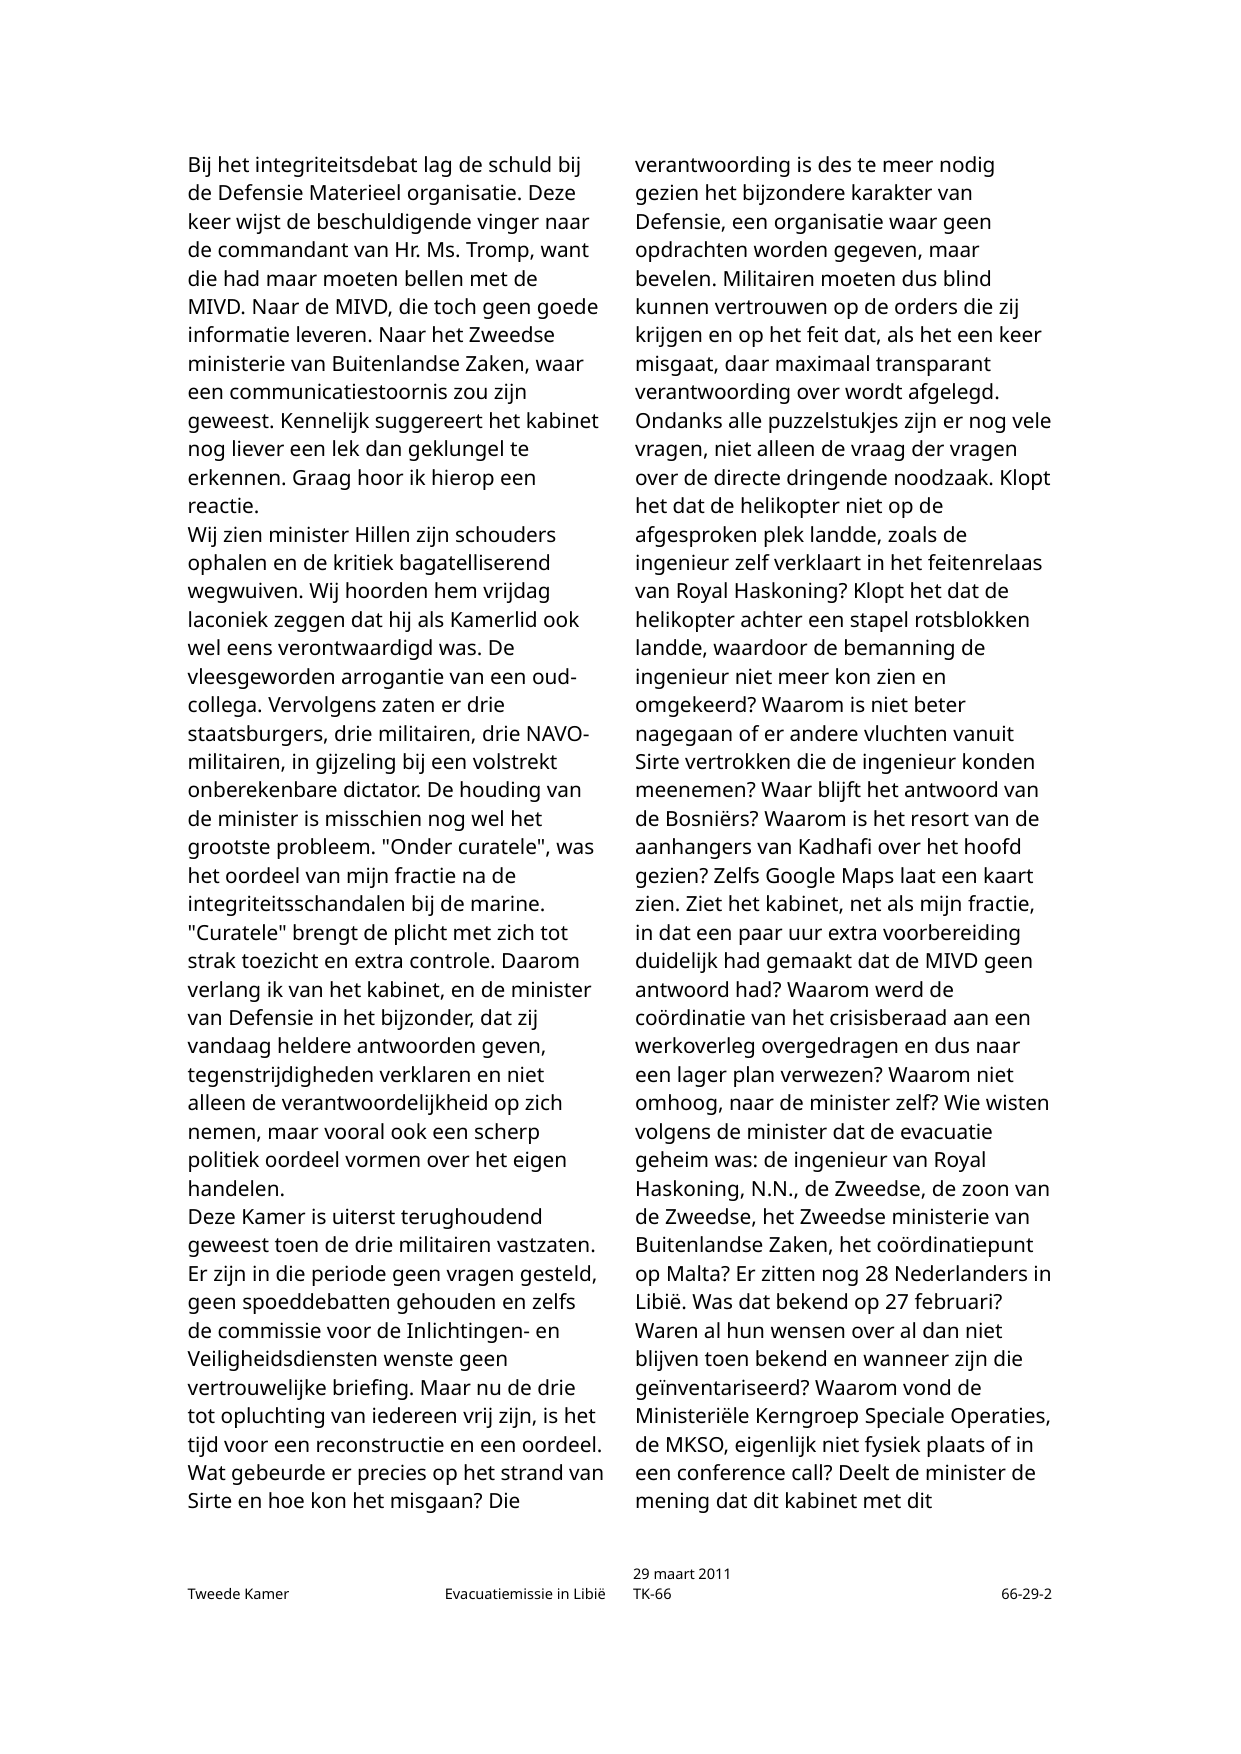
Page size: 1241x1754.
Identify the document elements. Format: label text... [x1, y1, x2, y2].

text Wij zien minister Hillen zijn schouders ophalen en de kritiek bagatelliserend wegwuiven. Wij hoorden hem vrijdag laconiek zeggen dat hij als Kamerlid ook wel eens verontwaardigd was. De vleesgeworden arrogantie van een oud-collega. Vervolgens zaten er drie staatsburgers, drie militairen, drie NAVO-militairen, in gijzeling bij een volstrekt onberekenbare dictator. De houding van de minister is misschien nog wel het grootste probleem. "Onder curatele", was het oordeel van mijn fractie na de integriteitsschandalen bij de marine. "Curatele" brengt de plicht met zich tot strak toezicht en extra controle. Daarom verlang ik van het kabinet, en de minister van Defensie in het bijzonder, dat zij vandaag heldere antwoorden geven, tegenstrijdigheden verklaren en niet alleen de verantwoordelijkheid op zich nemen, maar vooral ook een scherp politiek oordeel vormen over het eigen handelen. [187, 520, 605, 1202]
text verantwoording is des te meer nodig gezien het bijzondere karakter van Defensie, een organisatie waar geen opdrachten worden gegeven, maar bevelen. Militairen moeten dus blind kunnen vertrouwen op de orders die zij krijgen en op het feit dat, als het een keer misgaat, daar maximaal transparant verantwoording over wordt afgelegd. [635, 150, 1053, 406]
text Ondanks alle puzzelstukjes zijn er nog vele vragen, niet alleen de vraag der vragen over de directe dringende noodzaak. Klopt het dat de helikopter niet op de afgesproken plek landde, zoals de ingenieur zelf verklaart in het feitenrelaas van Royal Haskoning? Klopt het dat de helikopter achter een stapel rotsblokken landde, waardoor de bemanning de ingenieur niet meer kon zien en omgekeerd? Waarom is niet beter nagegaan of er andere vluchten vanuit Sirte vertrokken die de ingenieur konden meenemen? Waar blijft het antwoord van de Bosniërs? Waarom is het resort van de aanhangers van Kadhafi over het hoofd gezien? Zelfs Google Maps laat een kaart zien. Ziet het kabinet, net als mijn fractie, in dat een paar uur extra voorbereiding duidelijk had gemaakt dat de MIVD geen antwoord had? Waarom werd de coördinatie van het crisisberaad aan een werkoverleg overgedragen en dus naar een lager plan verwezen? Waarom niet omhoog, naar de minister zelf? Wie wisten volgens de minister dat de evacuatie geheim was: de ingenieur van Royal Haskoning, N.N., de Zweedse, de zoon van de Zweedse, het Zweedse ministerie van Buitenlandse Zaken, het coördinatiepunt op Malta? Er zitten nog 28 Nederlanders in Libië. Was dat bekend op 27 februari? Waren al hun wensen over al dan niet blijven toen bekend en wanneer zijn die geïnventariseerd? Waarom vond de Ministeriële Kerngroep Speciale Operaties, de MKSO, eigenlijk niet fysiek plaats of in een conference call? Deelt de minister de mening dat dit kabinet met dit [635, 406, 1053, 1515]
text Wat gebeurde er precies op het strand van Sirte en hoe kon het misgaan? Die [187, 1458, 605, 1515]
text Bij het integriteitsdebat lag de schuld bij de Defensie Materieel organisatie. Deze keer wijst de beschuldigende vinger naar de commandant van Hr. Ms. Tromp, want die had maar moeten bellen met de MIVD. Naar de MIVD, die toch geen goede informatie leveren. Naar het Zweedse ministerie van Buitenlandse Zaken, waar een communicatiestoornis zou zijn geweest. Kennelijk suggereert het kabinet nog liever een lek dan geklungel te erkennen. Graag hoor ik hierop een reactie. [187, 150, 605, 520]
text Deze Kamer is uiterst terughoudend geweest toen de drie militairen vastzaten. Er zijn in die periode geen vragen gesteld, geen spoeddebatten gehouden en zelfs de commissie voor de Inlichtingen- en Veiligheidsdiensten wenste geen vertrouwelijke briefing. Maar nu de drie tot opluchting van iedereen vrij zijn, is het tijd voor een reconstructie en een oordeel. [187, 1202, 605, 1458]
